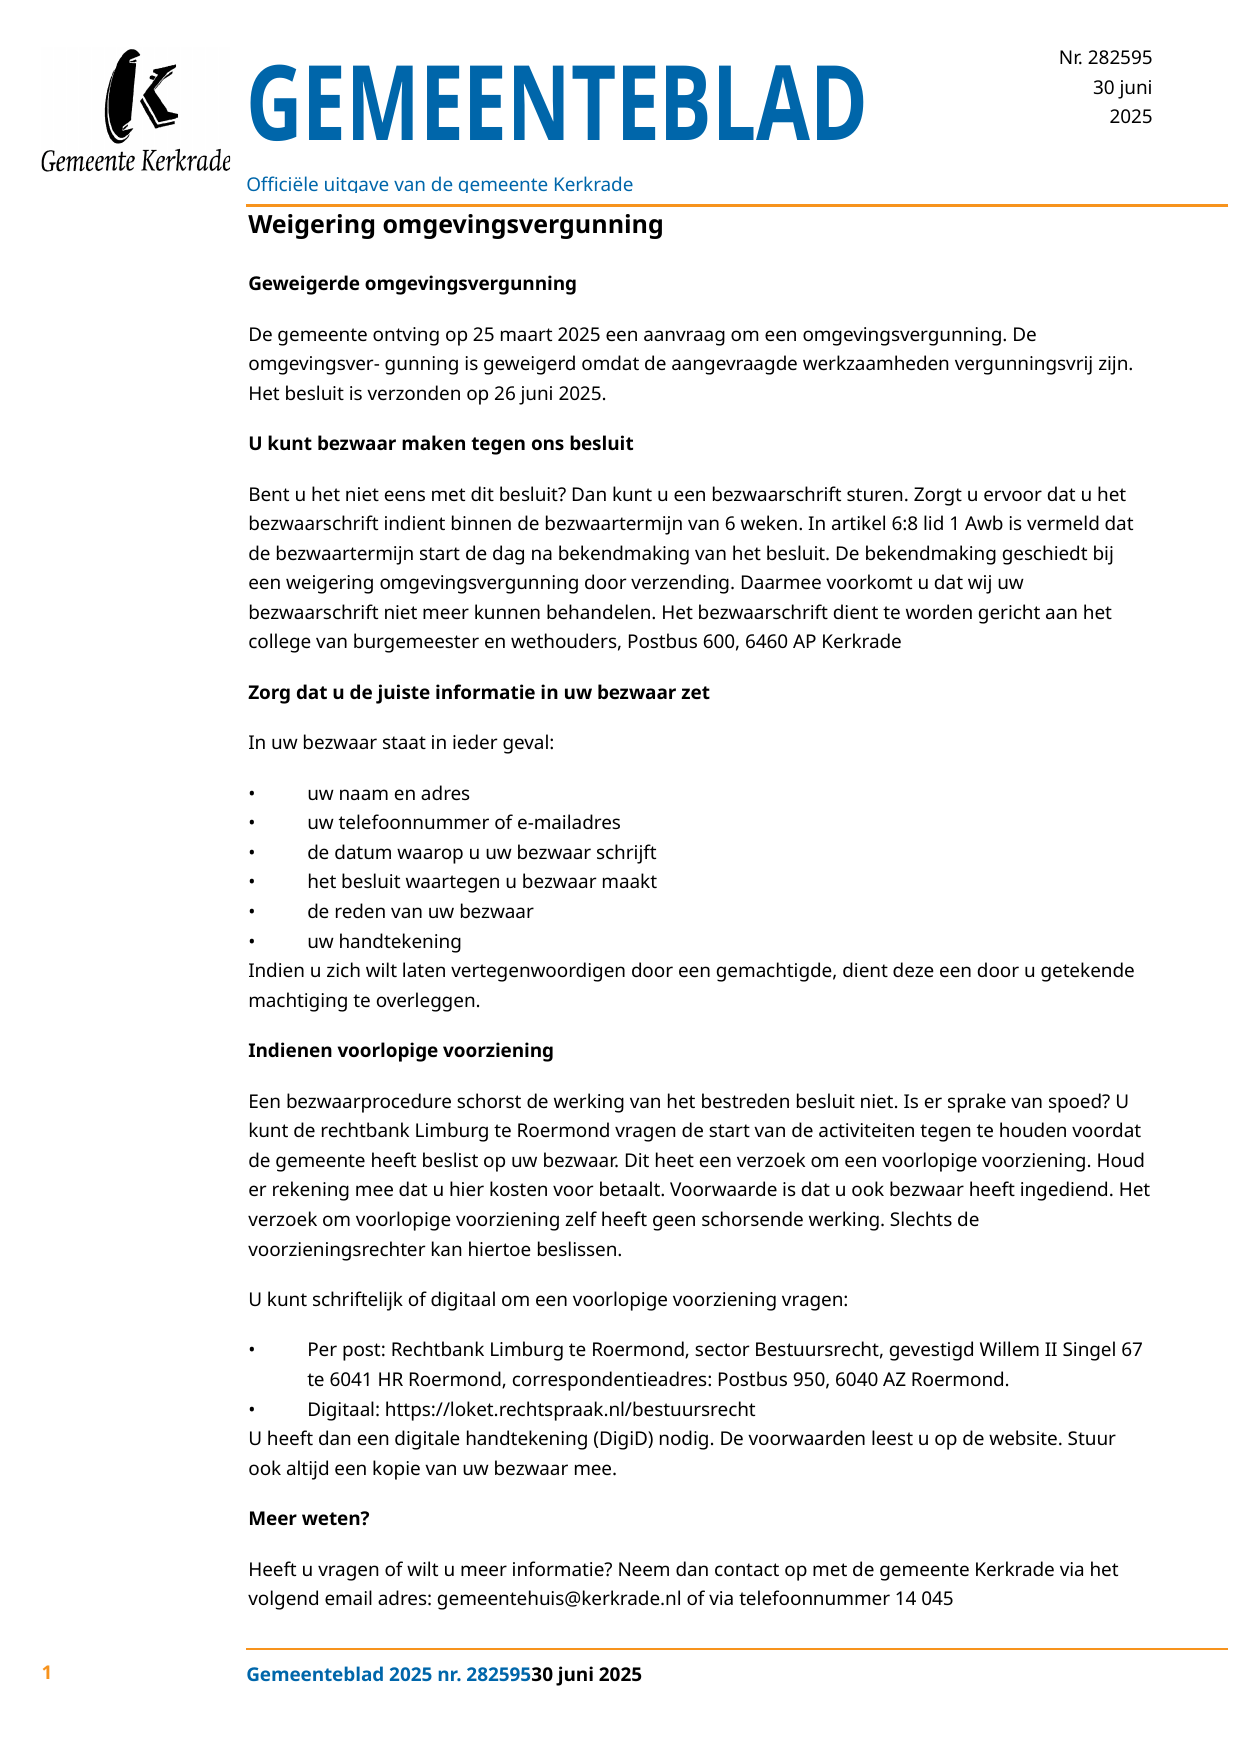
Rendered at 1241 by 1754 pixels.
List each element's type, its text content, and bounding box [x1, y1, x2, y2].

text Meer weten? [248, 1505, 1152, 1531]
list uw handtekening [248, 928, 1152, 953]
text U heeft dan een digitale handtekening (DigiD) nodig. De voorwaarden leest u op de website. Stuur ook altijd een kopie van uw bezwaar mee. [248, 1425, 1152, 1481]
list de reden van uw bezwaar [248, 898, 1152, 924]
text Bent u het niet eens met dit besluit? Dan kunt u een bezwaarschrift sturen. Zorgt u ervoor dat u het bezwaarschrift indient binnen de bezwaartermijn van 6 weken. In artikel 6:8 lid 1 Awb is vermeld dat de bezwaartermijn start de dag na bekendmaking van het besluit. De bekendmaking geschiedt bij een weigering omgevingsvergunning door verzending. Daarmee voorkomt u dat wij uw bezwaarschrift niet meer kunnen behandelen. Het bezwaarschrift dient te worden gericht aan het college van burgemeester en wethouders, Postbus 600, 6460 AP Kerkrade [248, 481, 1152, 654]
list Per post: Rechtbank Limburg te Roermond, sector Bestuursrecht, gevestigd Willem II Singel 67 te 6041 HR Roermond, correspondentieadres: Postbus 950, 6040 AZ Roermond. [248, 1337, 1152, 1392]
text De gemeente ontving op 25 maart 2025 een aanvraag om een omgevingsvergunning. De omgevingsver- gunning is geweigerd omdat de aangevraagde werkzaamheden vergunningsvrij zijn. Het besluit is verzonden op 26 juni 2025. [248, 321, 1152, 406]
text Zorg dat u de juiste informatie in uw bezwaar zet [248, 679, 1152, 705]
list uw naam en adres [248, 780, 1152, 806]
text Geweigerde omgevingsvergunning [248, 270, 1152, 296]
text U kunt schriftelijk of digitaal om een voorlopige voorziening vragen: [248, 1286, 1152, 1312]
text U kunt bezwaar maken tegen ons besluit [248, 430, 1152, 456]
text Heeft u vragen of wilt u meer informatie? Neem dan contact op met de gemeente Kerkrade via het volgend email adres: gemeentehuis@kerkrade.nl of via telefoonnummer 14 045 [248, 1556, 1152, 1611]
text Een bezwaarprocedure schorst de werking van het bestreden besluit niet. Is er sprake van spoed? U kunt de rechtbank Limburg te Roermond vragen de start van de activiteiten tegen te houden voordat de gemeente heeft beslist op uw bezwaar. Dit heet een verzoek om een voorlopige voorziening. Houd er rekening mee dat u hier kosten voor betaalt. Voorwaarde is dat u ook bezwaar heeft ingediend. Het verzoek om voorlopige voorziening zelf heeft geen schorsende werking. Slechts de voorzieningsrechter kan hiertoe beslissen. [248, 1088, 1152, 1261]
text In uw bezwaar staat in ieder geval: [248, 729, 1152, 755]
list het besluit waartegen u bezwaar maakt [248, 869, 1152, 894]
text Weigering omgevingsvergunning [248, 207, 1152, 241]
picture [41, 47, 231, 172]
list uw telefoonnummer of e-mailadres [248, 809, 1152, 835]
list Digitaal: https://loket.rechtspraak.nl/bestuursrecht [248, 1396, 1152, 1421]
text Indienen voorlopige voorziening [248, 1037, 1152, 1063]
list de datum waarop u uw bezwaar schrijft [248, 839, 1152, 865]
text Indien u zich wilt laten vertegenwoordigen door een gemachtigde, dient deze een door u getekende machtiging te overleggen. [248, 957, 1152, 1013]
